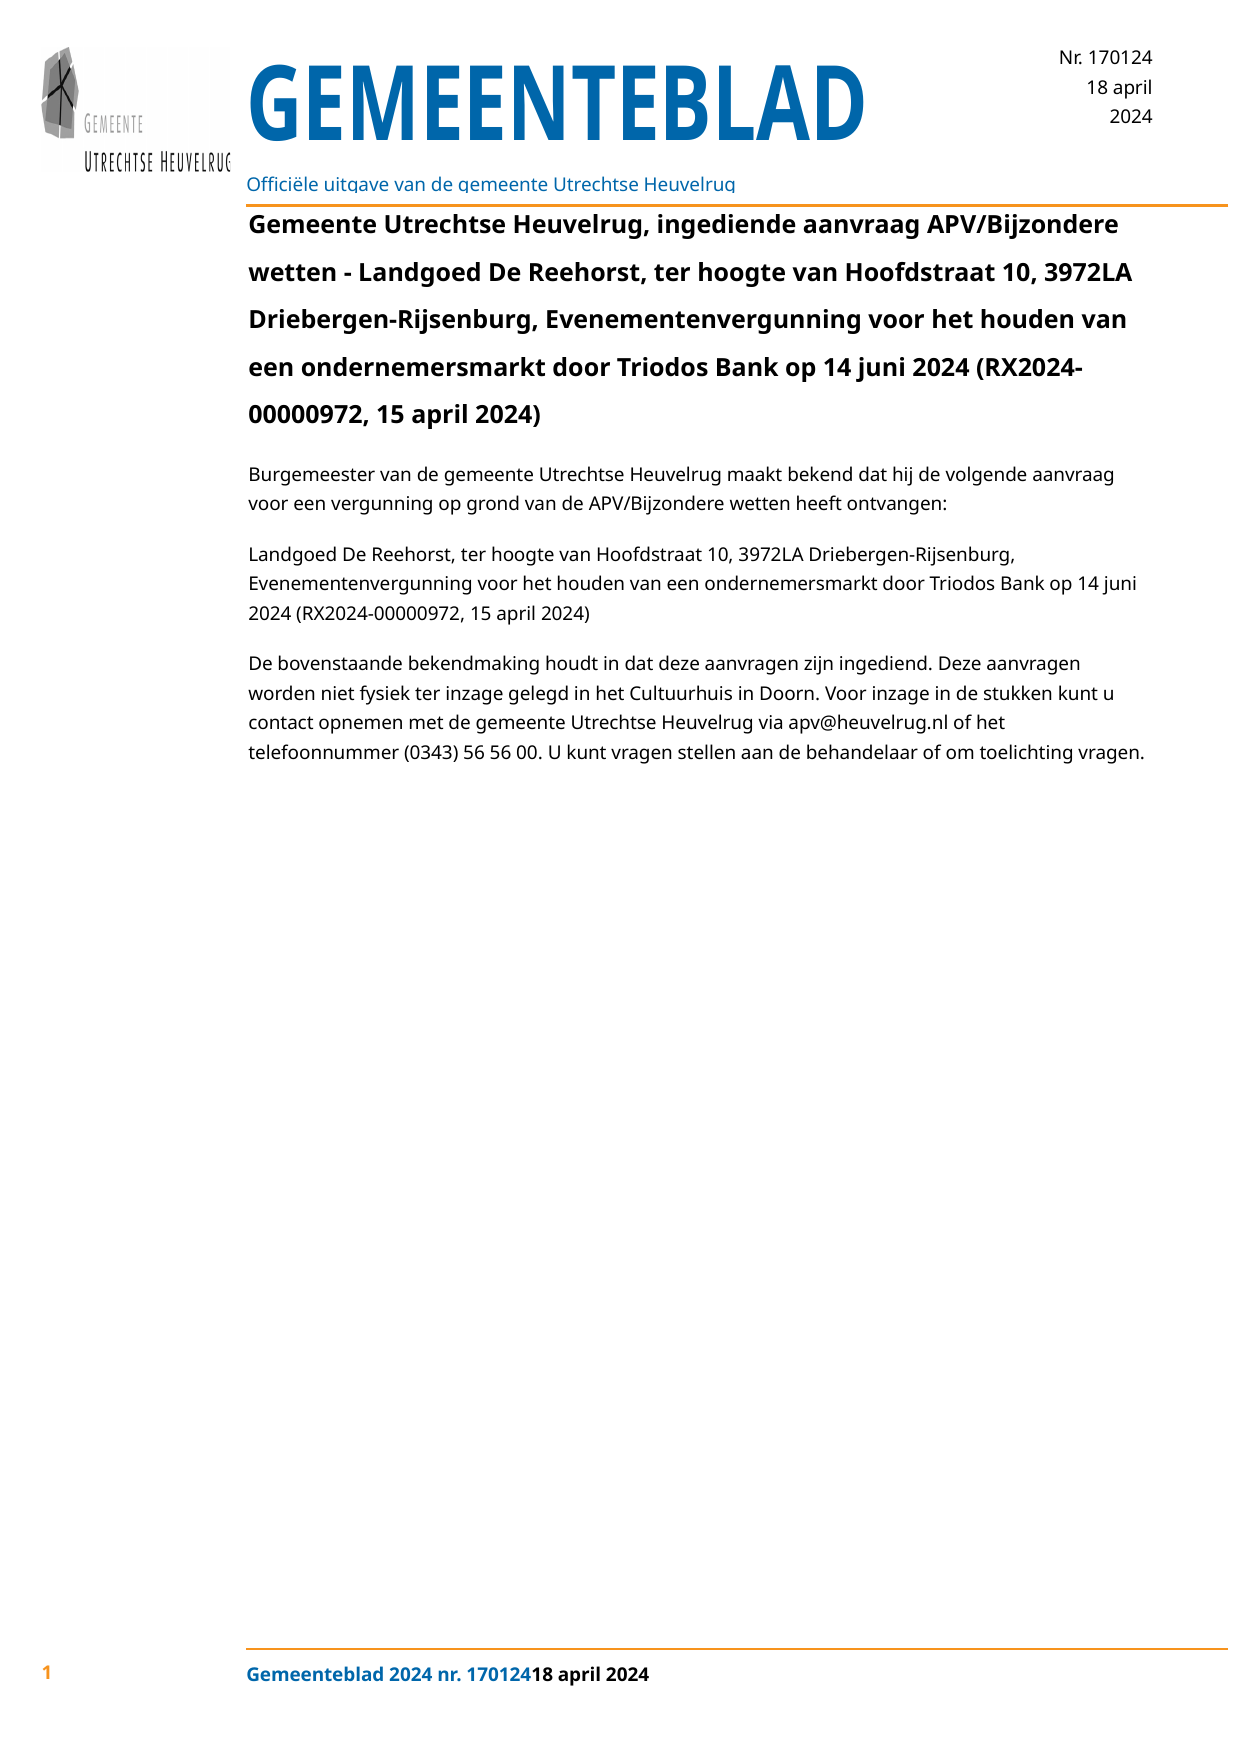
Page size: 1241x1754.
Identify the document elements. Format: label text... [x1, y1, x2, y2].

text Burgemeester van de gemeente Utrechtse Heuvelrug maakt bekend dat hij de volgende aanvraag voor een vergunning op grond van de APV/Bijzondere wetten heeft ontvangen: [248, 461, 1152, 516]
text Landgoed De Reehorst, ter hoogte van Hoofdstraat 10, 3972LA Driebergen-Rijsenburg, Evenementenvergunning voor het houden van een ondernemersmarkt door Triodos Bank op 14 juni 2024 (RX2024-00000972, 15 april 2024) [248, 541, 1152, 626]
picture [41, 47, 231, 172]
text Gemeente Utrechtse Heuvelrug, ingediende aanvraag APV/Bijzondere wetten - Landgoed De Reehorst, ter hoogte van Hoofdstraat 10, 3972LA Driebergen-Rijsenburg, Evenementenvergunning voor het houden van een ondernemersmarkt door Triodos Bank op 14 juni 2024 (RX2024-00000972, 15 april 2024) [248, 207, 1152, 431]
text De bovenstaande bekendmaking houdt in dat deze aanvragen zijn ingediend. Deze aanvragen worden niet fysiek ter inzage gelegd in het Cultuurhuis in Doorn. Voor inzage in de stukken kunt u contact opnemen met de gemeente Utrechtse Heuvelrug via apv@heuvelrug.nl of het telefoonnummer (0343) 56 56 00. U kunt vragen stellen aan de behandelaar of om toelichting vragen. [248, 650, 1152, 765]
